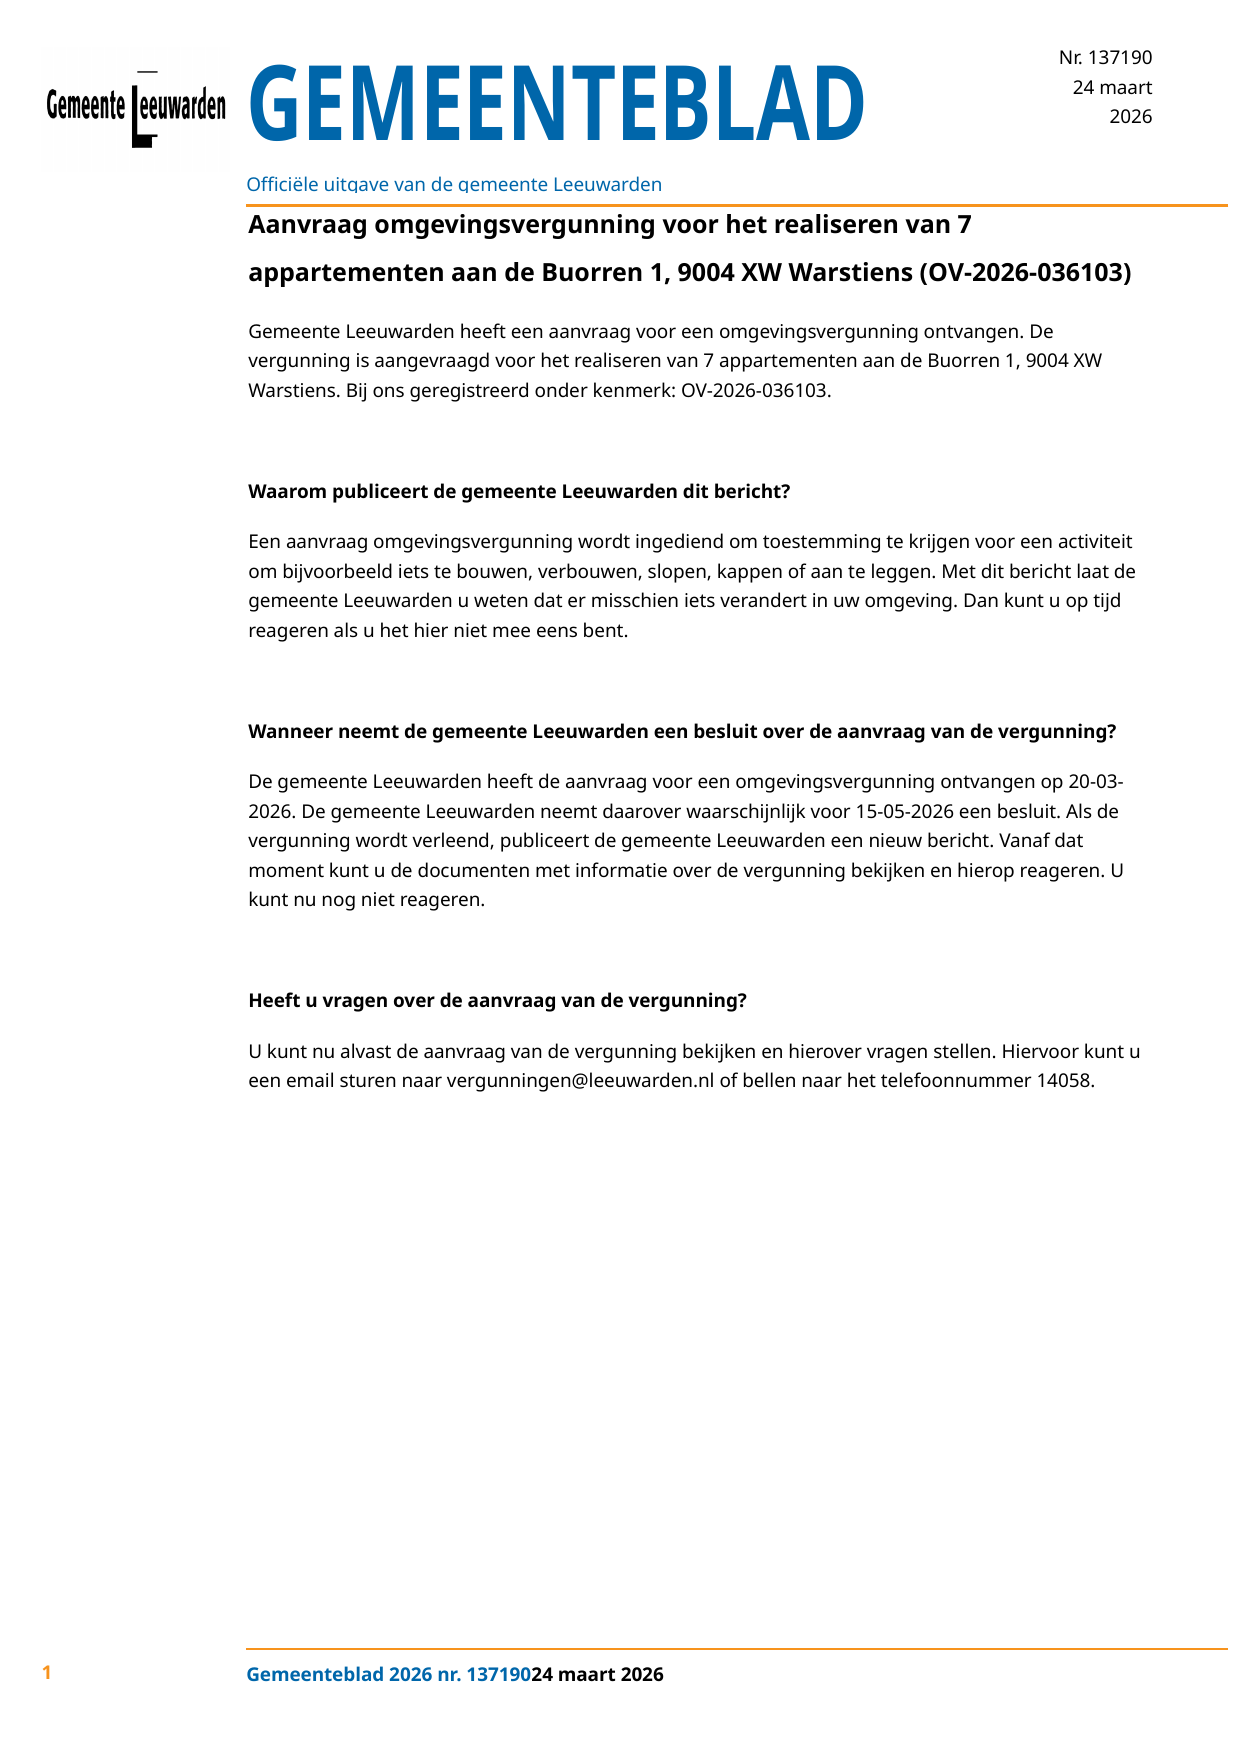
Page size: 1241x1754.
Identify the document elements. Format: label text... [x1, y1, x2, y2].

text Waarom publiceert de gemeente Leeuwarden dit bericht? [248, 478, 1152, 504]
picture [41, 47, 231, 172]
text De gemeente Leeuwarden heeft de aanvraag voor een omgevingsvergunning ontvangen op 20-03-2026. De gemeente Leeuwarden neemt daarover waarschijnlijk voor 15-05-2026 een besluit. Als de vergunning wordt verleend, publiceert de gemeente Leeuwarden een nieuw bericht. Vanaf dat moment kunt u de documenten met informatie over de vergunning bekijken en hierop reageren. U kunt nu nog niet reageren. [248, 768, 1152, 912]
text Heeft u vragen over de aanvraag van de vergunning? [248, 987, 1152, 1013]
text Gemeente Leeuwarden heeft een aanvraag voor een omgevingsvergunning ontvangen. De vergunning is aangevraagd voor het realiseren van 7 appartementen aan de Buorren 1, 9004 XW Warstiens. Bij ons geregistreerd onder kenmerk: OV-2026-036103. [248, 318, 1152, 403]
text Wanneer neemt de gemeente Leeuwarden een besluit over de aanvraag van de vergunning? [248, 718, 1152, 744]
text Een aanvraag omgevingsvergunning wordt ingediend om toestemming te krijgen voor een activiteit om bijvoorbeeld iets te bouwen, verbouwen, slopen, kappen of aan te leggen. Met dit bericht laat de gemeente Leeuwarden u weten dat er misschien iets verandert in uw omgeving. Dan kunt u op tijd reageren als u het hier niet mee eens bent. [248, 528, 1152, 643]
text U kunt nu alvast de aanvraag van de vergunning bekijken en hierover vragen stellen. Hiervoor kunt u een email sturen naar vergunningen@leeuwarden.nl of bellen naar het telefoonnummer 14058. [248, 1038, 1152, 1093]
text Aanvraag omgevingsvergunning voor het realiseren van 7 appartementen aan de Buorren 1, 9004 XW Warstiens (OV-2026-036103) [248, 207, 1152, 288]
